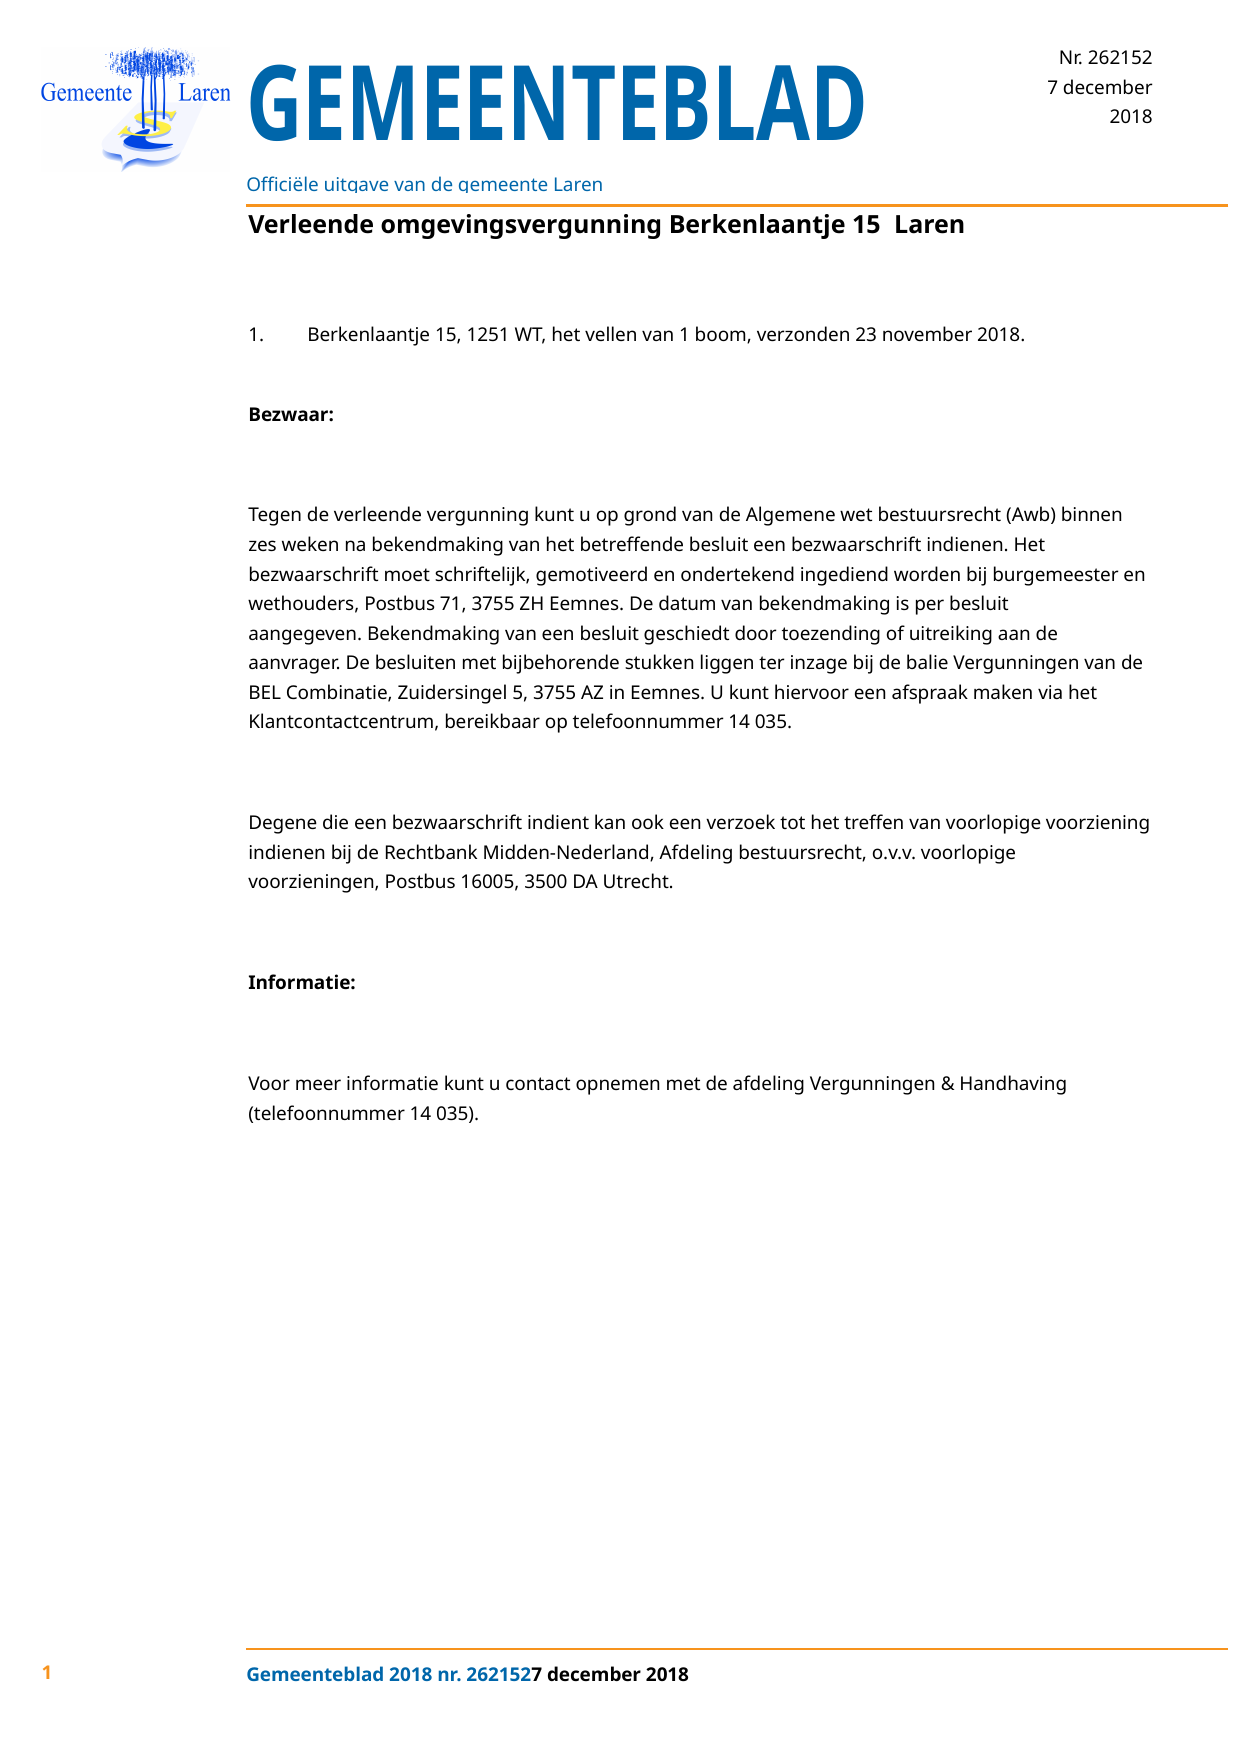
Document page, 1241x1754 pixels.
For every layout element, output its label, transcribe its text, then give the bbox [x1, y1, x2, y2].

text Voor meer informatie kunt u contact opnemen met de afdeling Vergunningen & Handhaving (telefoonnummer 14 035). [248, 1070, 1152, 1126]
text Degene die een bezwaarschrift indient kan ook een verzoek tot het treffen van voorlopige voorziening indienen bij de Rechtbank Midden-Nederland, Afdeling bestuursrecht, o.v.v. voorlopige voorzieningen, Postbus 16005, 3500 DA Utrecht. [248, 809, 1152, 894]
text Informatie: [248, 969, 1152, 995]
picture [41, 47, 231, 172]
list Berkenlaantje 15, 1251 WT, het vellen van 1 boom, verzonden 23 november 2018. [248, 321, 1152, 346]
text Verleende omgevingsvergunning Berkenlaantje 15 Laren [248, 207, 1152, 241]
text Bezwaar: [248, 401, 1152, 426]
text Tegen de verleende vergunning kunt u op grond van de Algemene wet bestuursrecht (Awb) binnen zes weken na bekendmaking van het betreffende besluit een bezwaarschrift indienen. Het bezwaarschrift moet schriftelijk, gemotiveerd en ondertekend ingediend worden bij burgemeester en wethouders, Postbus 71, 3755 ZH Eemnes. De datum van bekendmaking is per besluit aangegeven. Bekendmaking van een besluit geschiedt door toezending of uitreiking aan de aanvrager. De besluiten met bijbehorende stukken liggen ter inzage bij de balie Vergunningen van de BEL Combinatie, Zuidersingel 5, 3755 AZ in Eemnes. U kunt hiervoor een afspraak maken via het Klantcontactcentrum, bereikbaar op telefoonnummer 14 035. [248, 502, 1152, 734]
